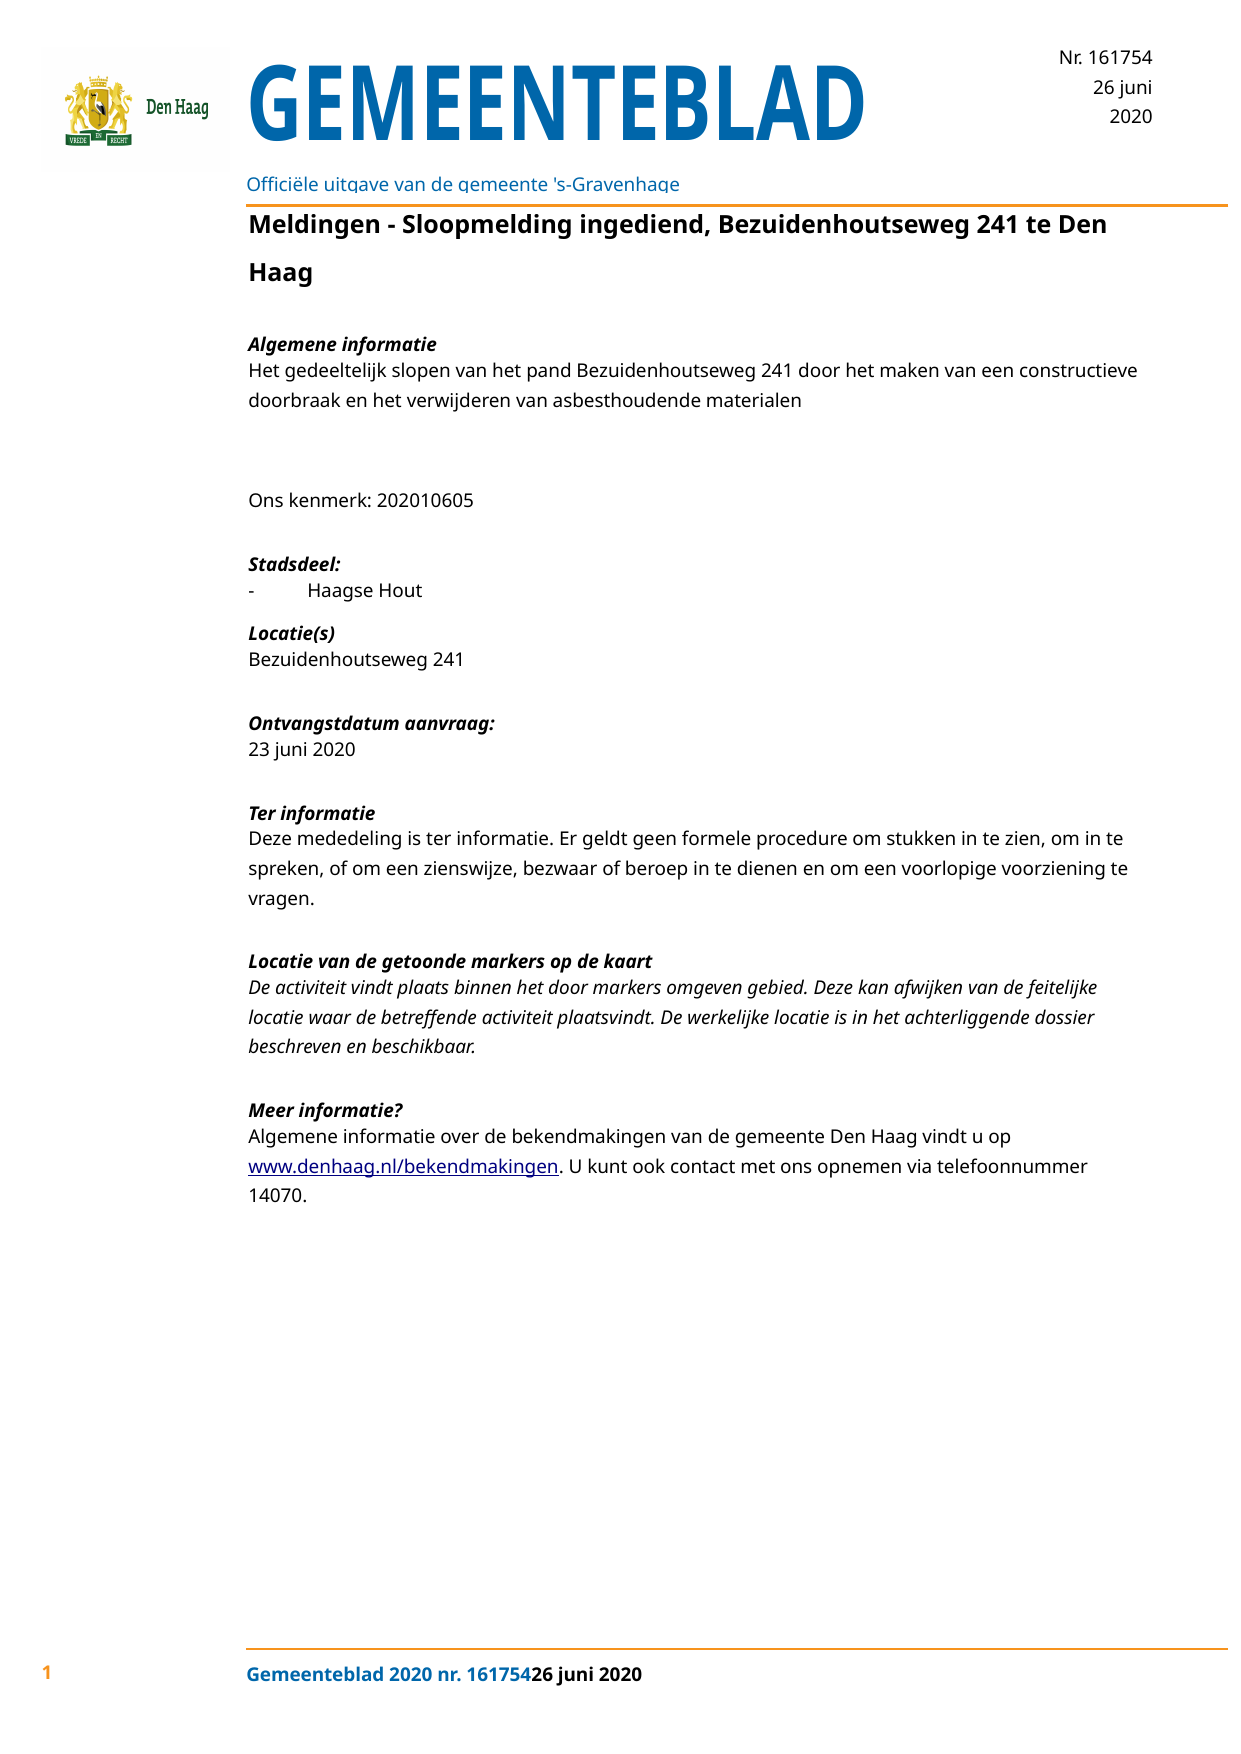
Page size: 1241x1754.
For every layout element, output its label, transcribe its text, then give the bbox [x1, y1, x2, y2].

text Deze mededeling is ter informatie. Er geldt geen formele procedure om stukken in te zien, om in te spreken, of om een zienswijze, bezwaar of beroep in te dienen en om een voorlopige voorziening te vragen. [248, 826, 1152, 910]
text Ons kenmerk: 202010605 [248, 488, 1152, 513]
text Het gedeeltelijk slopen van het pand Bezuidenhoutseweg 241 door het maken van een constructieve doorbraak en het verwijderen van asbesthoudende materialen [248, 357, 1152, 412]
text Locatie van de getoonde markers op de kaart [248, 949, 1152, 974]
text Ontvangstdatum aanvraag: [248, 710, 1152, 736]
text Bezuidenhoutseweg 241 [248, 646, 1152, 672]
text De activiteit vindt plaats binnen het door markers omgeven gebied. Deze kan afwijken van de feitelijke locatie waar de betreffende activiteit plaatsvindt. De werkelijke locatie is in het achterliggende dossier beschreven en beschikbaar. [248, 974, 1152, 1059]
text Meldingen - Sloopmelding ingediend, Bezuidenhoutseweg 241 te Den Haag [248, 207, 1152, 288]
picture [41, 47, 231, 172]
text Stadsdeel: [248, 552, 1152, 577]
text Meer informatie? [248, 1097, 1152, 1123]
text Locatie(s) [248, 620, 1152, 646]
text Algemene informatie [248, 331, 1152, 357]
text 23 juni 2020 [248, 736, 1152, 762]
list Haagse Hout [248, 577, 1152, 603]
text Ter informatie [248, 800, 1152, 826]
text Algemene informatie over de bekendmakingen van de gemeente Den Haag vindt u op www.denhaag.nl/bekendmakingen. U kunt ook contact met ons opnemen via telefoonnummer 14070. [248, 1123, 1152, 1208]
